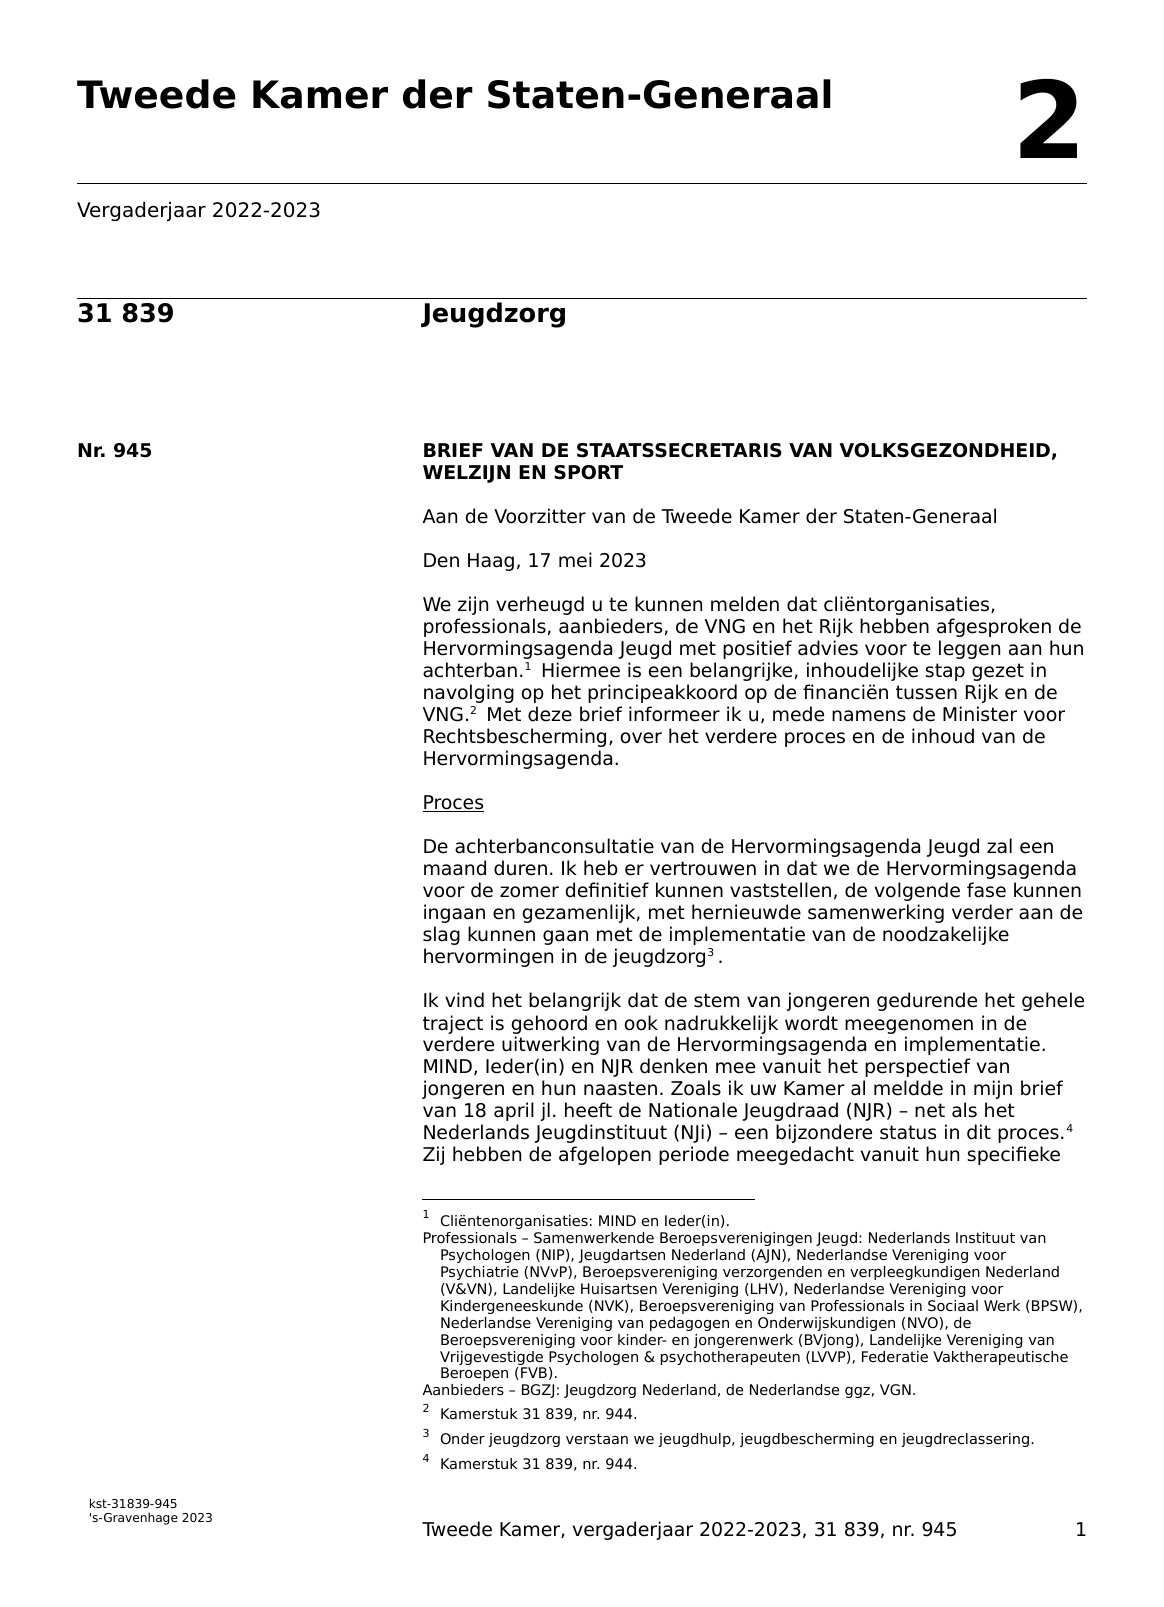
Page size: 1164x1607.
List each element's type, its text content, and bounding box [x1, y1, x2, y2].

text Den Haag, 17 mei 2023 [422, 550, 1087, 572]
subtitle Nr. 945 BRIEF VAN DE STAATSSECRETARIS VAN VOLKSGEZONDHEID, WELZIJN EN SPORT [77, 440, 1087, 484]
text kst-31839-945 [88, 1497, 323, 1511]
text Professionals – Samenwerkende Beroepsverenigingen Jeugd: Nederlands Instituut van Psychologen (NIP), Jeugdartsen Nederland (AJN), Nederlandse Vereniging voor Psychiatrie (NVvP), Beroepsvereniging verzorgenden en verpleegkundigen Nederland (V&VN), Landelijke Huisartsen Vereniging (LHV), Nederlandse Vereniging voor Kindergeneeskunde (NVK), Beroepsvereniging van Professionals in Sociaal Werk (BPSW), Nederlandse Vereniging van pedagogen en Onderwijskundigen (NVO), de Beroepsvereniging voor kinder- en jongerenwerk (BVjong), Landelijke Vereniging van Vrijgevestigde Psychologen & psychotherapeuten (LVVP), Federatie Vaktherapeutische Beroepen (FVB). [422, 1231, 1087, 1382]
table_header Tweede Kamer der Staten-Generaal [77, 59, 886, 183]
text Kamerstuk 31 839, nr. 944. [422, 1402, 1087, 1424]
subtitle 31 839 Jeugdzorg [77, 299, 1087, 329]
text Aan de Voorzitter van de Tweede Kamer der Staten-Generaal [422, 506, 1087, 528]
table_cell Vergaderjaar 2022-2023 [77, 184, 1087, 298]
text Ik vind het belangrijk dat de stem van jongeren gedurende het gehele traject is gehoord en ook nadrukkelijk wordt meegenomen in de verdere uitwerking van de Hervormingsagenda en implementatie. MIND, Ieder(in) en NJR denken mee vanuit het perspectief van jongeren en hun naasten. Zoals ik uw Kamer al meldde in mijn brief van 18 april jl. heeft de Nationale Jeugdraad (NJR) – net als het Nederlands Jeugdinstituut (NJi) – een bijzondere status in dit proces. Zij hebben de afgelopen periode meegedacht vanuit hun specifieke [422, 990, 1087, 1166]
table_header 2 [886, 59, 1087, 183]
text Cliëntenorganisaties: MIND en Ieder(in). [422, 1208, 1087, 1231]
text Kamerstuk 31 839, nr. 944. [422, 1452, 1087, 1474]
text Aanbieders – BGZJ: Jeugdzorg Nederland, de Nederlandse ggz, VGN. [422, 1382, 1087, 1399]
text 's-Gravenhage 2023 [88, 1511, 323, 1525]
subtitle Proces [422, 792, 1087, 814]
text De achterbanconsultatie van de Hervormingsagenda Jeugd zal een maand duren. Ik heb er vertrouwen in dat we de Hervormingsagenda voor de zomer definitief kunnen vaststellen, de volgende fase kunnen ingaan en gezamenlijk, met hernieuwde samenwerking verder aan de slag kunnen gaan met de implementatie van de noodzakelijke hervormingen in de jeugdzorg. [422, 836, 1087, 968]
text We zijn verheugd u te kunnen melden dat cliëntorganisaties, professionals, aanbieders, de VNG en het Rijk hebben afgesproken de Hervormingsagenda Jeugd met positief advies voor te leggen aan hun achterban. Hiermee is een belangrijke, inhoudelijke stap gezet in navolging op het principeakkoord op de financiën tussen Rijk en de VNG. Met deze brief informeer ik u, mede namens de Minister voor Rechtsbescherming, over het verdere proces en de inhoud van de Hervormingsagenda. [422, 594, 1087, 770]
text Onder jeugdzorg verstaan we jeugdhulp, jeugdbescherming en jeugdreclassering. [422, 1427, 1087, 1449]
